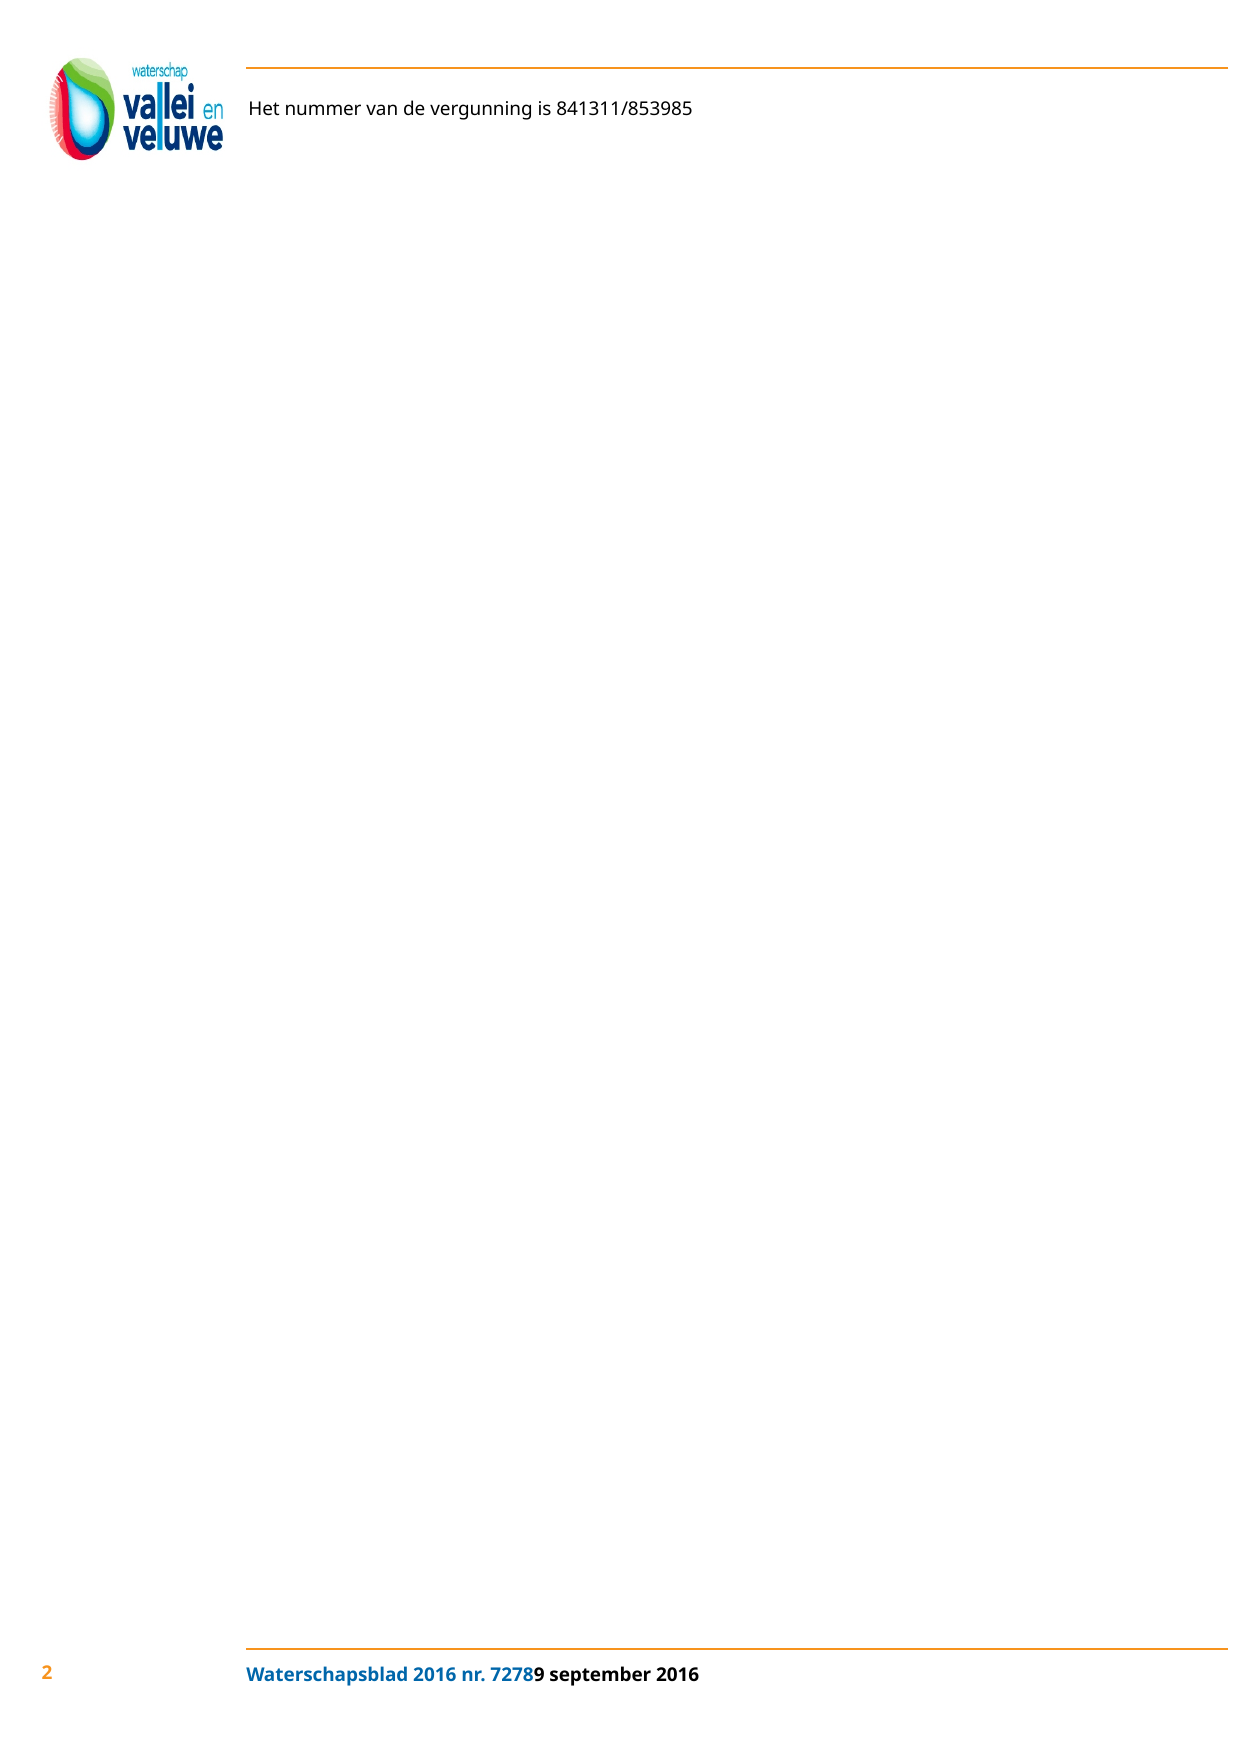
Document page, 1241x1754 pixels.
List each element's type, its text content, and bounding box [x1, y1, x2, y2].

picture [41, 47, 231, 172]
text Het nummer van de vergunning is 841311/853985 [248, 95, 1152, 121]
